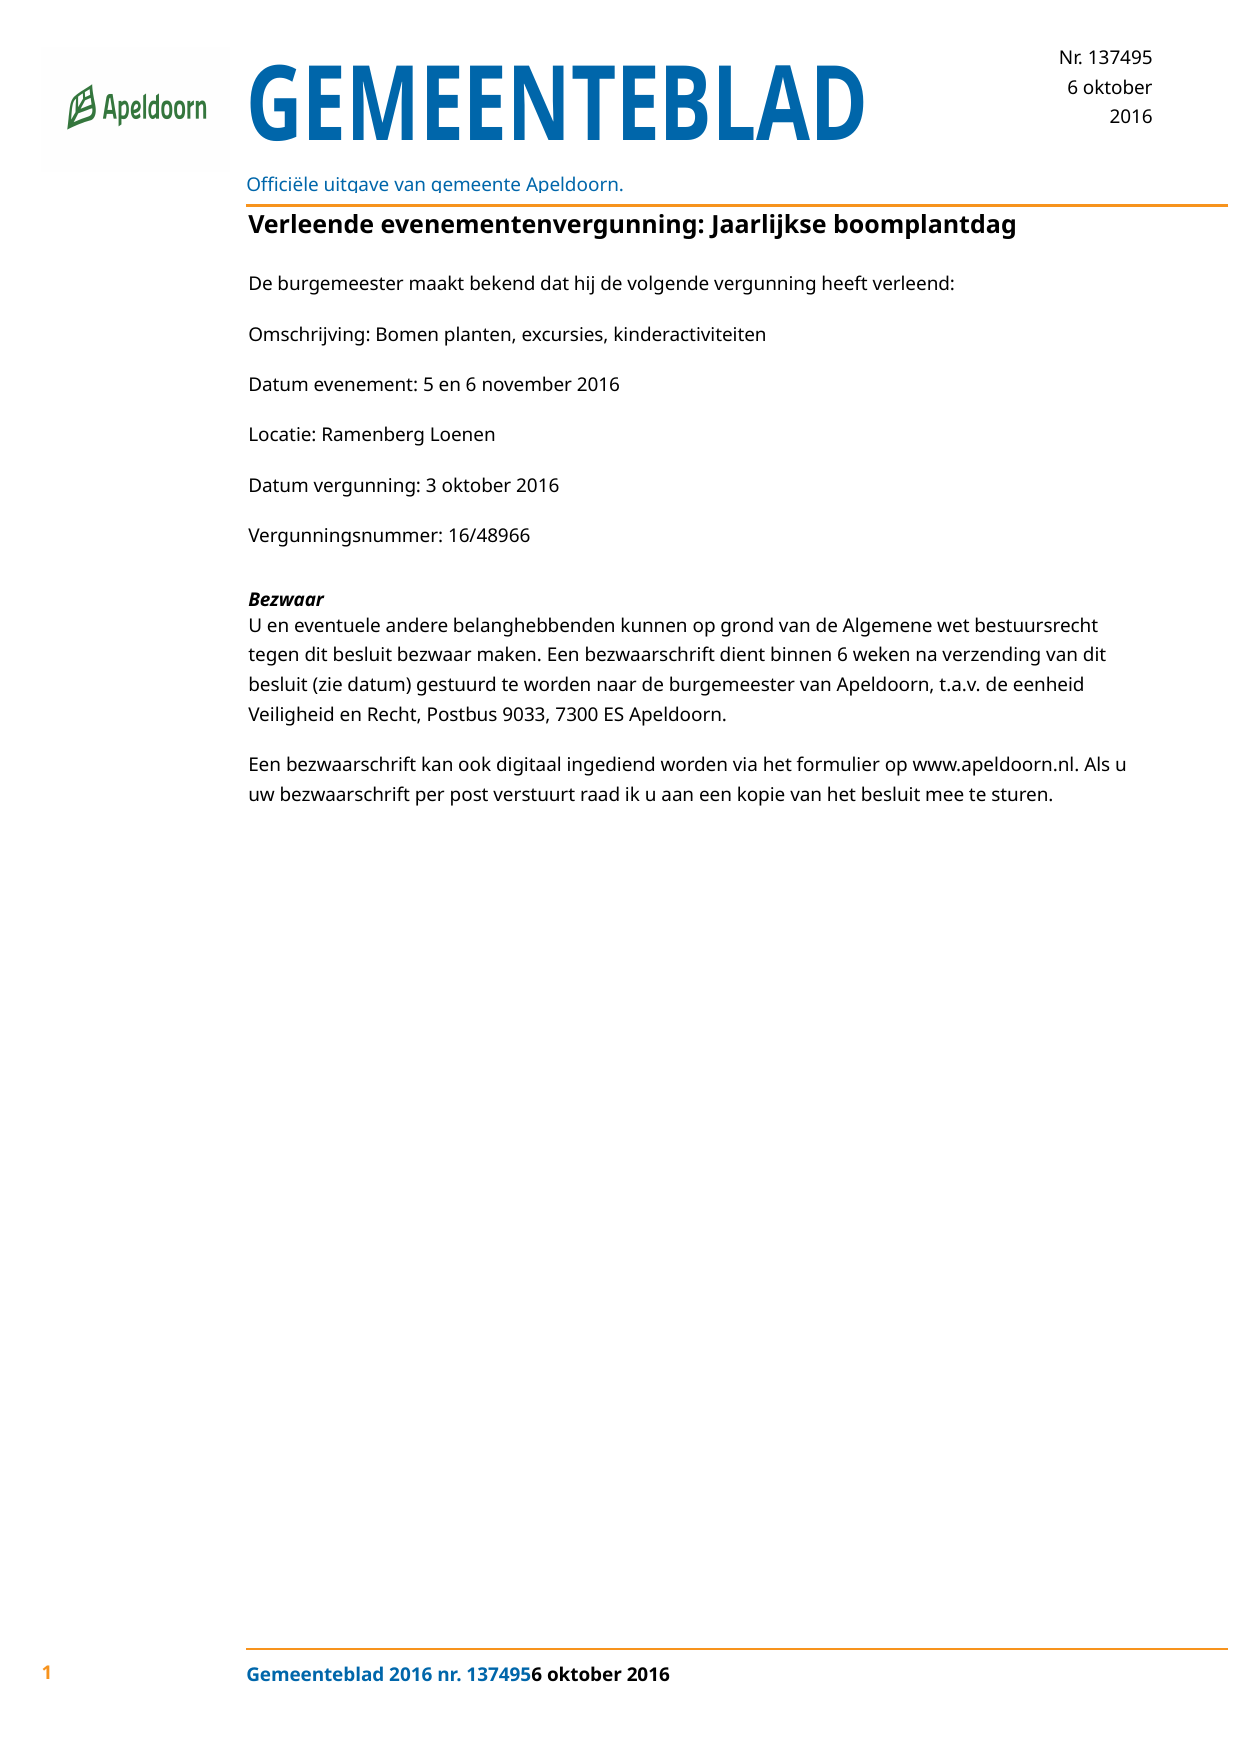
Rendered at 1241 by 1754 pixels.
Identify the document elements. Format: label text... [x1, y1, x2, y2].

text Verleende evenementenvergunning: Jaarlijkse boomplantdag [248, 207, 1152, 241]
text Datum vergunning: 3 oktober 2016 [248, 472, 1152, 498]
picture [41, 47, 231, 172]
text Datum evenement: 5 en 6 november 2016 [248, 371, 1152, 397]
text De burgemeester maakt bekend dat hij de volgende vergunning heeft verleend: [248, 270, 1152, 296]
text Locatie: Ramenberg Loenen [248, 422, 1152, 447]
text Vergunningsnummer: 16/48966 [248, 522, 1152, 548]
text Bezwaar [248, 586, 1152, 612]
text Een bezwaarschrift kan ook digitaal ingediend worden via het formulier op www.apeldoorn.nl. Als u uw bezwaarschrift per post verstuurt raad ik u aan een kopie van het besluit mee te sturen. [248, 751, 1152, 807]
text Omschrijving: Bomen planten, excursies, kinderactiviteiten [248, 321, 1152, 346]
text U en eventuele andere belanghebbenden kunnen op grond van de Algemene wet bestuursrecht tegen dit besluit bezwaar maken. Een bezwaarschrift dient binnen 6 weken na verzending van dit besluit (zie datum) gestuurd te worden naar de burgemeester van Apeldoorn, t.a.v. de eenheid Veiligheid en Recht, Postbus 9033, 7300 ES Apeldoorn. [248, 612, 1152, 727]
